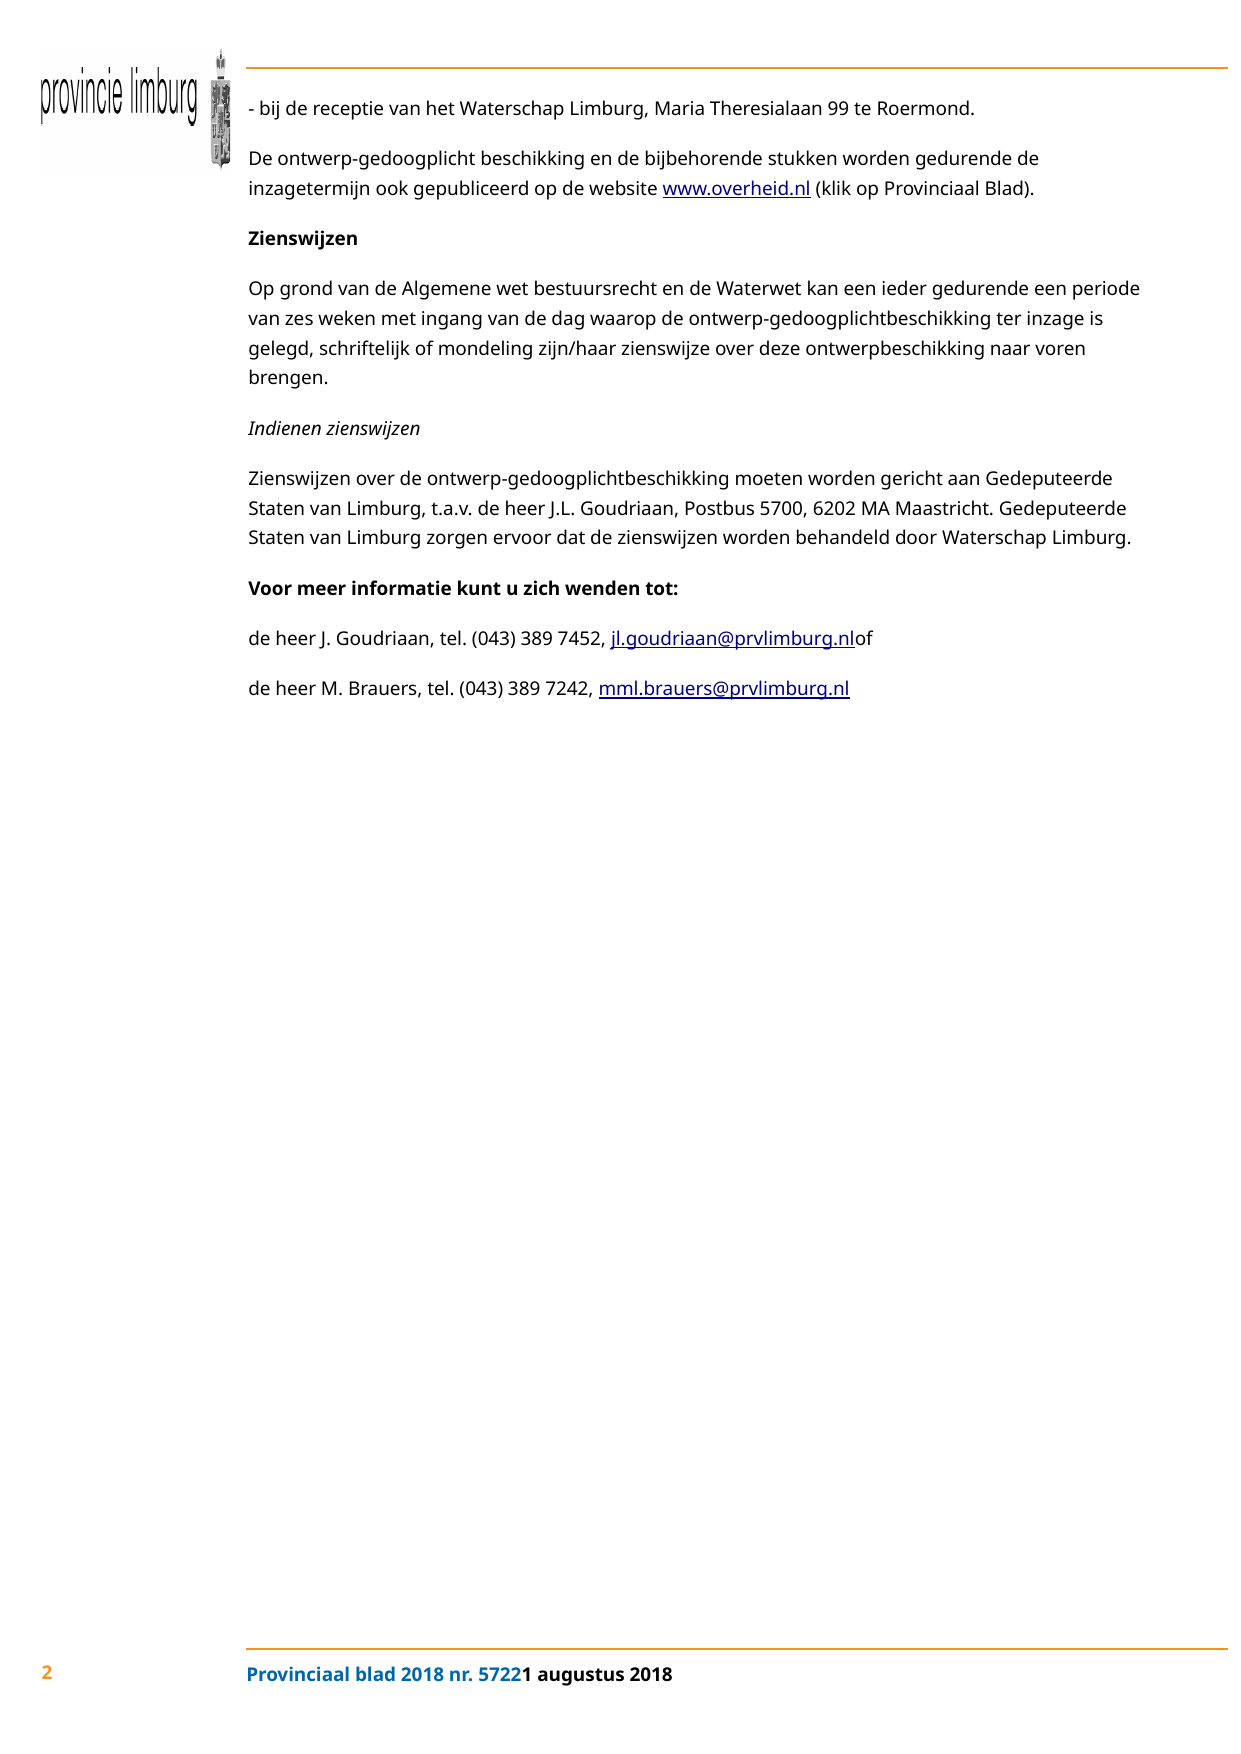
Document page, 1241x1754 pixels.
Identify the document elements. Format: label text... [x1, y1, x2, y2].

text De ontwerp-gedoogplicht beschikking en de bijbehorende stukken worden gedurende de inzagetermijn ook gepubliceerd op de website www.overheid.nl (klik op Provinciaal Blad). [248, 145, 1152, 201]
text de heer J. Goudriaan, tel. (043) 389 7452, jl.goudriaan@prvlimburg.nlof [248, 625, 1152, 651]
text Op grond van de Algemene wet bestuursrecht en de Waterwet kan een ieder gedurende een periode van zes weken met ingang van de dag waarop de ontwerp-gedoogplichtbeschikking ter inzage is gelegd, schriftelijk of mondeling zijn/haar zienswijze over deze ontwerpbeschikking naar voren brengen. [248, 276, 1152, 390]
text de heer M. Brauers, tel. (043) 389 7242, mml.brauers@prvlimburg.nl [248, 676, 1152, 701]
text Voor meer informatie kunt u zich wenden tot: [248, 575, 1152, 601]
text Zienswijzen [248, 225, 1152, 251]
text - bij de receptie van het Waterschap Limburg, Maria Theresialaan 99 te Roermond. [248, 95, 1152, 121]
picture [41, 47, 231, 172]
text Indienen zienswijzen [248, 415, 1152, 441]
text Zienswijzen over de ontwerp-gedoogplichtbeschikking moeten worden gericht aan Gedeputeerde Staten van Limburg, t.a.v. de heer J.L. Goudriaan, Postbus 5700, 6202 MA Maastricht. Gedeputeerde Staten van Limburg zorgen ervoor dat de zienswijzen worden behandeld door Waterschap Limburg. [248, 465, 1152, 550]
